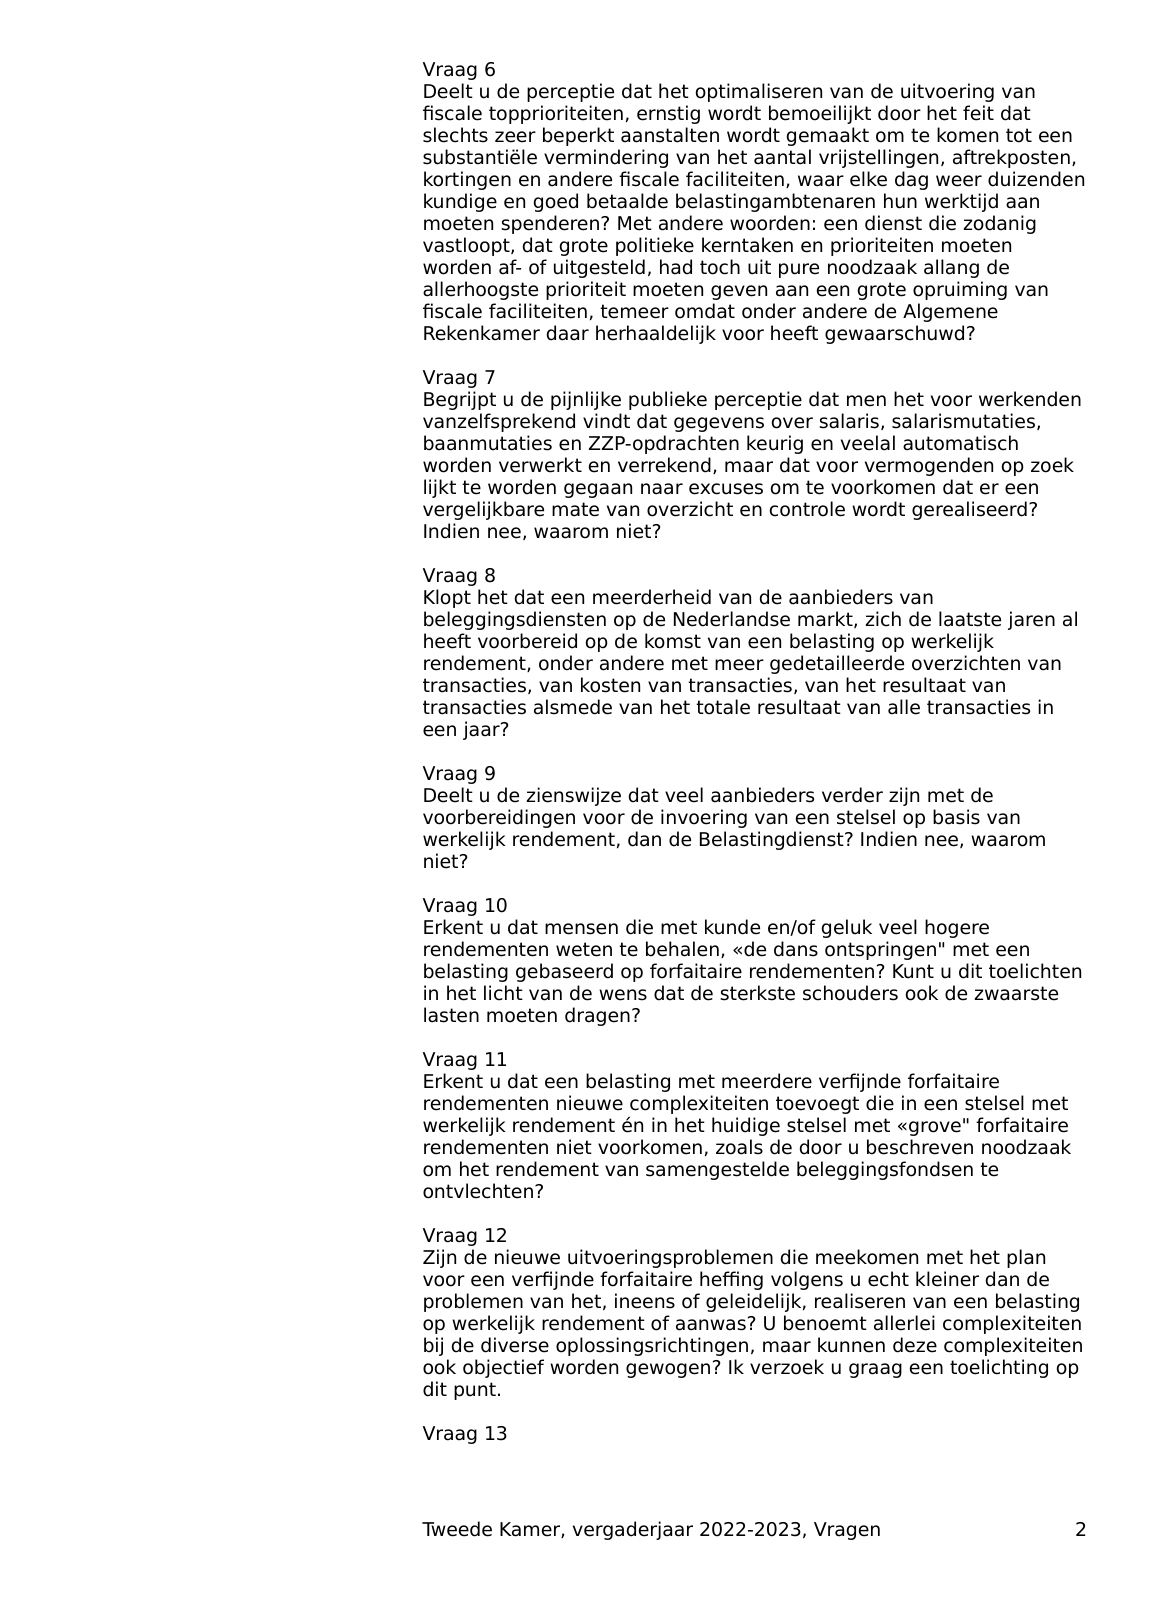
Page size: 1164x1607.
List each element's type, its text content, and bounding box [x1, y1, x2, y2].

text Begrijpt u de pijnlijke publieke perceptie dat men het voor werkenden vanzelfsprekend vindt dat gegevens over salaris, salarismutaties, baanmutaties en ZZP-opdrachten keurig en veelal automatisch worden verwerkt en verrekend, maar dat voor vermogenden op zoek lijkt te worden gegaan naar excuses om te voorkomen dat er een vergelijkbare mate van overzicht en controle wordt gerealiseerd? Indien nee, waarom niet? [422, 389, 1087, 543]
text Vraag 6 [422, 59, 1087, 81]
text Erkent u dat mensen die met kunde en/of geluk veel hogere rendementen weten te behalen, «de dans ontspringen" met een belasting gebaseerd op forfaitaire rendementen? Kunt u dit toelichten in het licht van de wens dat de sterkste schouders ook de zwaarste lasten moeten dragen? [422, 917, 1087, 1027]
text Vraag 10 [422, 895, 1087, 917]
text Vraag 8 [422, 565, 1087, 587]
text Vraag 12 [422, 1225, 1087, 1247]
text Deelt u de perceptie dat het optimaliseren van de uitvoering van fiscale topprioriteiten, ernstig wordt bemoeilijkt door het feit dat slechts zeer beperkt aanstalten wordt gemaakt om te komen tot een substantiële vermindering van het aantal vrijstellingen, aftrekposten, kortingen en andere fiscale faciliteiten, waar elke dag weer duizenden kundige en goed betaalde belastingambtenaren hun werktijd aan moeten spenderen? Met andere woorden: een dienst die zodanig vastloopt, dat grote politieke kerntaken en prioriteiten moeten worden af- of uitgesteld, had toch uit pure noodzaak allang de allerhoogste prioriteit moeten geven aan een grote opruiming van fiscale faciliteiten, temeer omdat onder andere de Algemene Rekenkamer daar herhaaldelijk voor heeft gewaarschuwd? [422, 81, 1087, 345]
text Vraag 9 [422, 763, 1087, 785]
text Vraag 7 [422, 367, 1087, 389]
text Vraag 13 [422, 1423, 1087, 1445]
text Klopt het dat een meerderheid van de aanbieders van beleggingsdiensten op de Nederlandse markt, zich de laatste jaren al heeft voorbereid op de komst van een belasting op werkelijk rendement, onder andere met meer gedetailleerde overzichten van transacties, van kosten van transacties, van het resultaat van transacties alsmede van het totale resultaat van alle transacties in een jaar? [422, 587, 1087, 741]
text Erkent u dat een belasting met meerdere verfijnde forfaitaire rendementen nieuwe complexiteiten toevoegt die in een stelsel met werkelijk rendement én in het huidige stelsel met «grove" forfaitaire rendementen niet voorkomen, zoals de door u beschreven noodzaak om het rendement van samengestelde beleggingsfondsen te ontvlechten? [422, 1071, 1087, 1203]
text Deelt u de zienswijze dat veel aanbieders verder zijn met de voorbereidingen voor de invoering van een stelsel op basis van werkelijk rendement, dan de Belastingdienst? Indien nee, waarom niet? [422, 785, 1087, 873]
text Zijn de nieuwe uitvoeringsproblemen die meekomen met het plan voor een verfijnde forfaitaire heffing volgens u echt kleiner dan de problemen van het, ineens of geleidelijk, realiseren van een belasting op werkelijk rendement of aanwas? U benoemt allerlei complexiteiten bij de diverse oplossingsrichtingen, maar kunnen deze complexiteiten ook objectief worden gewogen? Ik verzoek u graag een toelichting op dit punt. [422, 1247, 1087, 1401]
text Vraag 11 [422, 1049, 1087, 1071]
